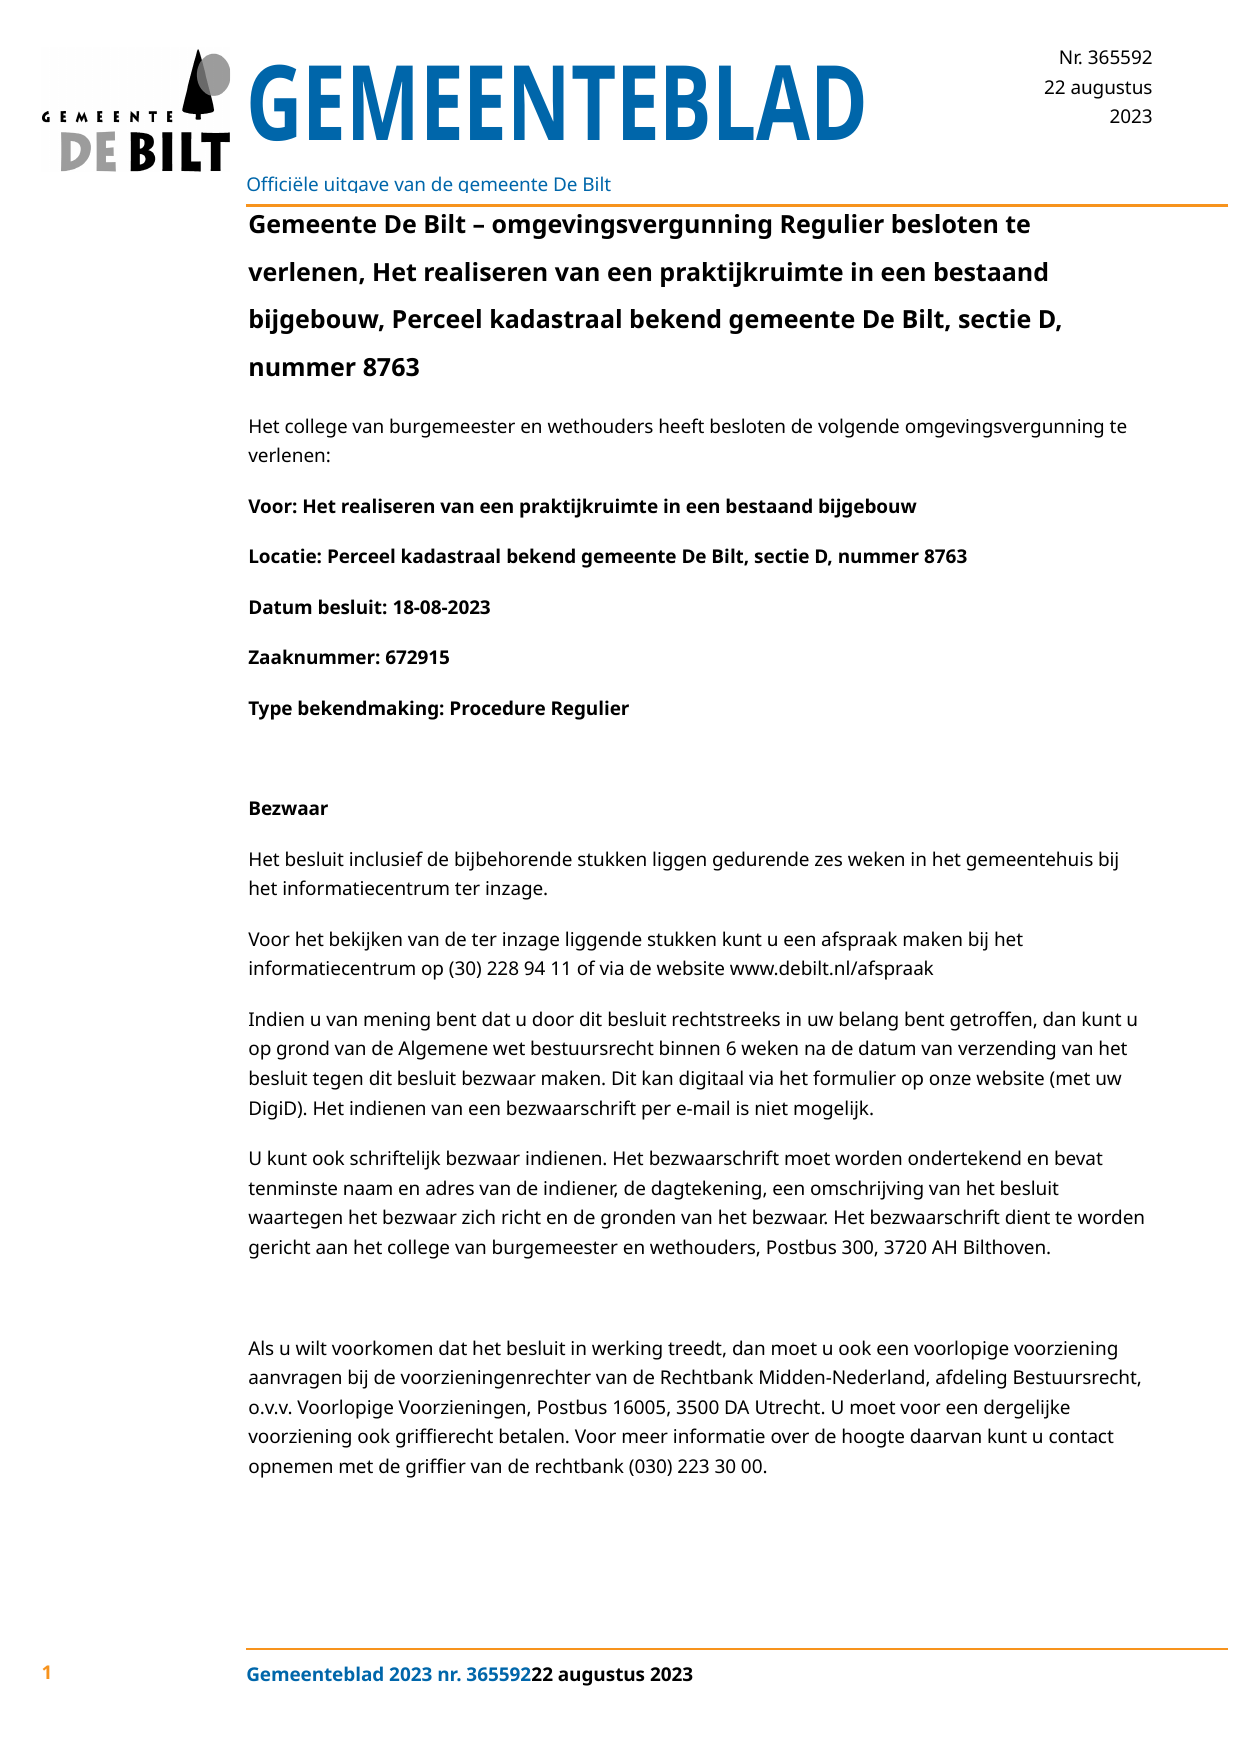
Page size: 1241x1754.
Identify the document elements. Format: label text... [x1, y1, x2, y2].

text U kunt ook schriftelijk bezwaar indienen. Het bezwaarschrift moet worden ondertekend en bevat tenminste naam en adres van de indiener, de dagtekening, een omschrijving van het besluit waartegen het bezwaar zich richt en de gronden van het bezwaar. Het bezwaarschrift dient te worden gericht aan het college van burgemeester en wethouders, Postbus 300, 3720 AH Bilthoven. [248, 1145, 1152, 1260]
text Zaaknummer: 672915 [248, 644, 1152, 670]
text Voor: Het realiseren van een praktijkruimte in een bestaand bijgebouw [248, 493, 1152, 519]
text Bezwaar [248, 796, 1152, 821]
text Gemeente De Bilt – omgevingsvergunning Regulier besloten te verlenen, Het realiseren van een praktijkruimte in een bestaand bijgebouw, Perceel kadastraal bekend gemeente De Bilt, sectie D, nummer 8763 [248, 207, 1152, 384]
text Het college van burgemeester en wethouders heeft besloten de volgende omgevingsvergunning te verlenen: [248, 413, 1152, 468]
text Voor het bekijken van de ter inzage liggende stukken kunt u een afspraak maken bij het informatiecentrum op (30) 228 94 11 of via de website www.debilt.nl/afspraak [248, 926, 1152, 981]
picture [41, 47, 231, 172]
text Type bekendmaking: Procedure Regulier [248, 695, 1152, 721]
text Indien u van mening bent dat u door dit besluit rechtstreeks in uw belang bent getroffen, dan kunt u op grond van de Algemene wet bestuursrecht binnen 6 weken na de datum van verzending van het besluit tegen dit besluit bezwaar maken. Dit kan digitaal via het formulier op onze website (met uw DigiD). Het indienen van een bezwaarschrift per e-mail is niet mogelijk. [248, 1006, 1152, 1121]
text Locatie: Perceel kadastraal bekend gemeente De Bilt, sectie D, nummer 8763 [248, 543, 1152, 569]
text Het besluit inclusief de bijbehorende stukken liggen gedurende zes weken in het gemeentehuis bij het informatiecentrum ter inzage. [248, 846, 1152, 901]
text Datum besluit: 18-08-2023 [248, 594, 1152, 620]
text Als u wilt voorkomen dat het besluit in werking treedt, dan moet u ook een voorlopige voorziening aanvragen bij de voorzieningenrechter van de Rechtbank Midden-Nederland, afdeling Bestuursrecht, o.v.v. Voorlopige Voorzieningen, Postbus 16005, 3500 DA Utrecht. U moet voor een dergelijke voorziening ook griffierecht betalen. Voor meer informatie over de hoogte daarvan kunt u contact opnemen met de griffier van de rechtbank (030) 223 30 00. [248, 1335, 1152, 1479]
